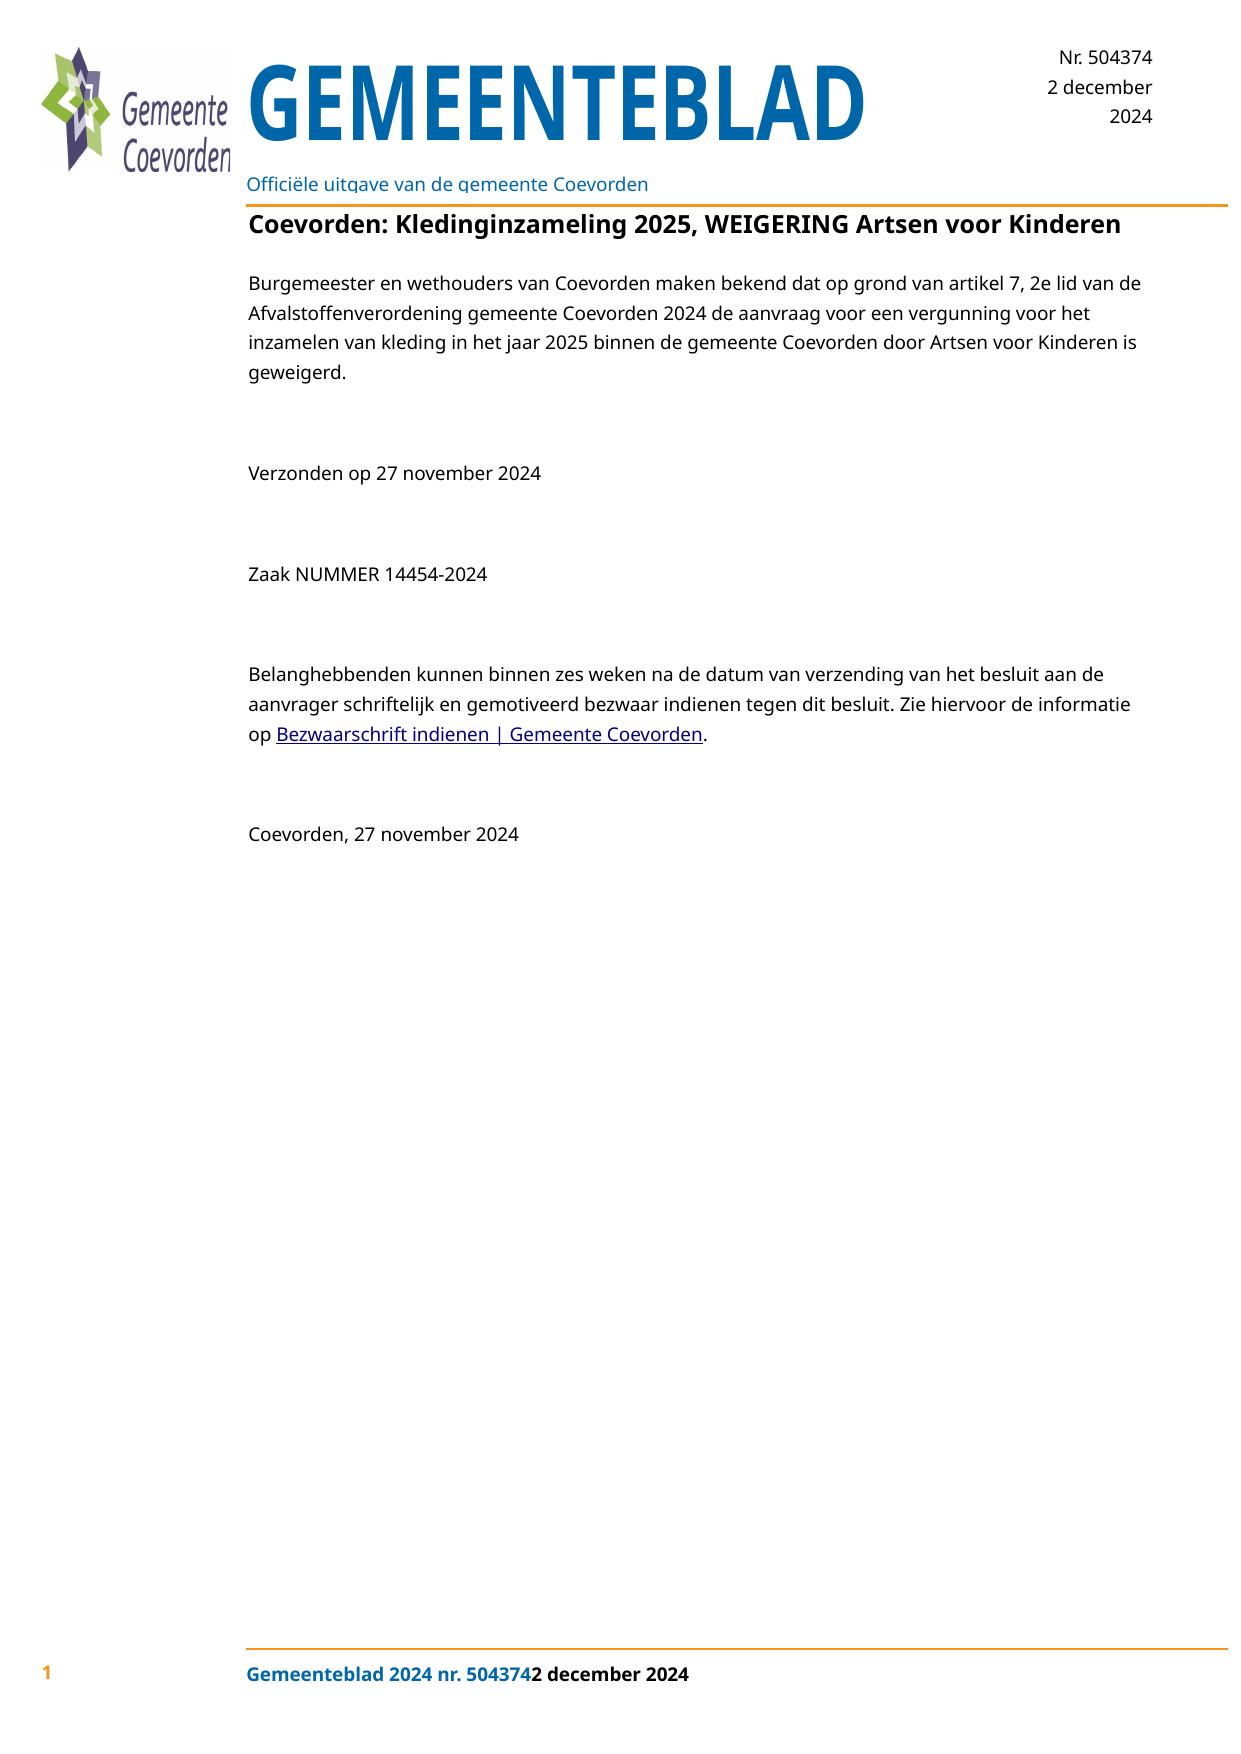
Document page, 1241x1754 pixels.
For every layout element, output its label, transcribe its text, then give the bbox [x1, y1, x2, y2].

picture [41, 47, 231, 172]
text Zaak NUMMER 14454-2024 [248, 561, 1152, 586]
text Belanghebbenden kunnen binnen zes weken na de datum van verzending van het besluit aan de aanvrager schriftelijk en gemotiveerd bezwaar indienen tegen dit besluit. Zie hiervoor de informatie op Bezwaarschrift indienen | Gemeente Coevorden. [248, 662, 1152, 746]
text Burgemeester en wethouders van Coevorden maken bekend dat op grond van artikel 7, 2e lid van de Afvalstoffenverordening gemeente Coevorden 2024 de aanvraag voor een vergunning voor het inzamelen van kleding in het jaar 2025 binnen de gemeente Coevorden door Artsen voor Kinderen is geweigerd. [248, 270, 1152, 385]
text Coevorden: Kledinginzameling 2025, WEIGERING Artsen voor Kinderen [248, 207, 1152, 241]
text Coevorden, 27 november 2024 [248, 822, 1152, 847]
text Verzonden op 27 november 2024 [248, 460, 1152, 486]
